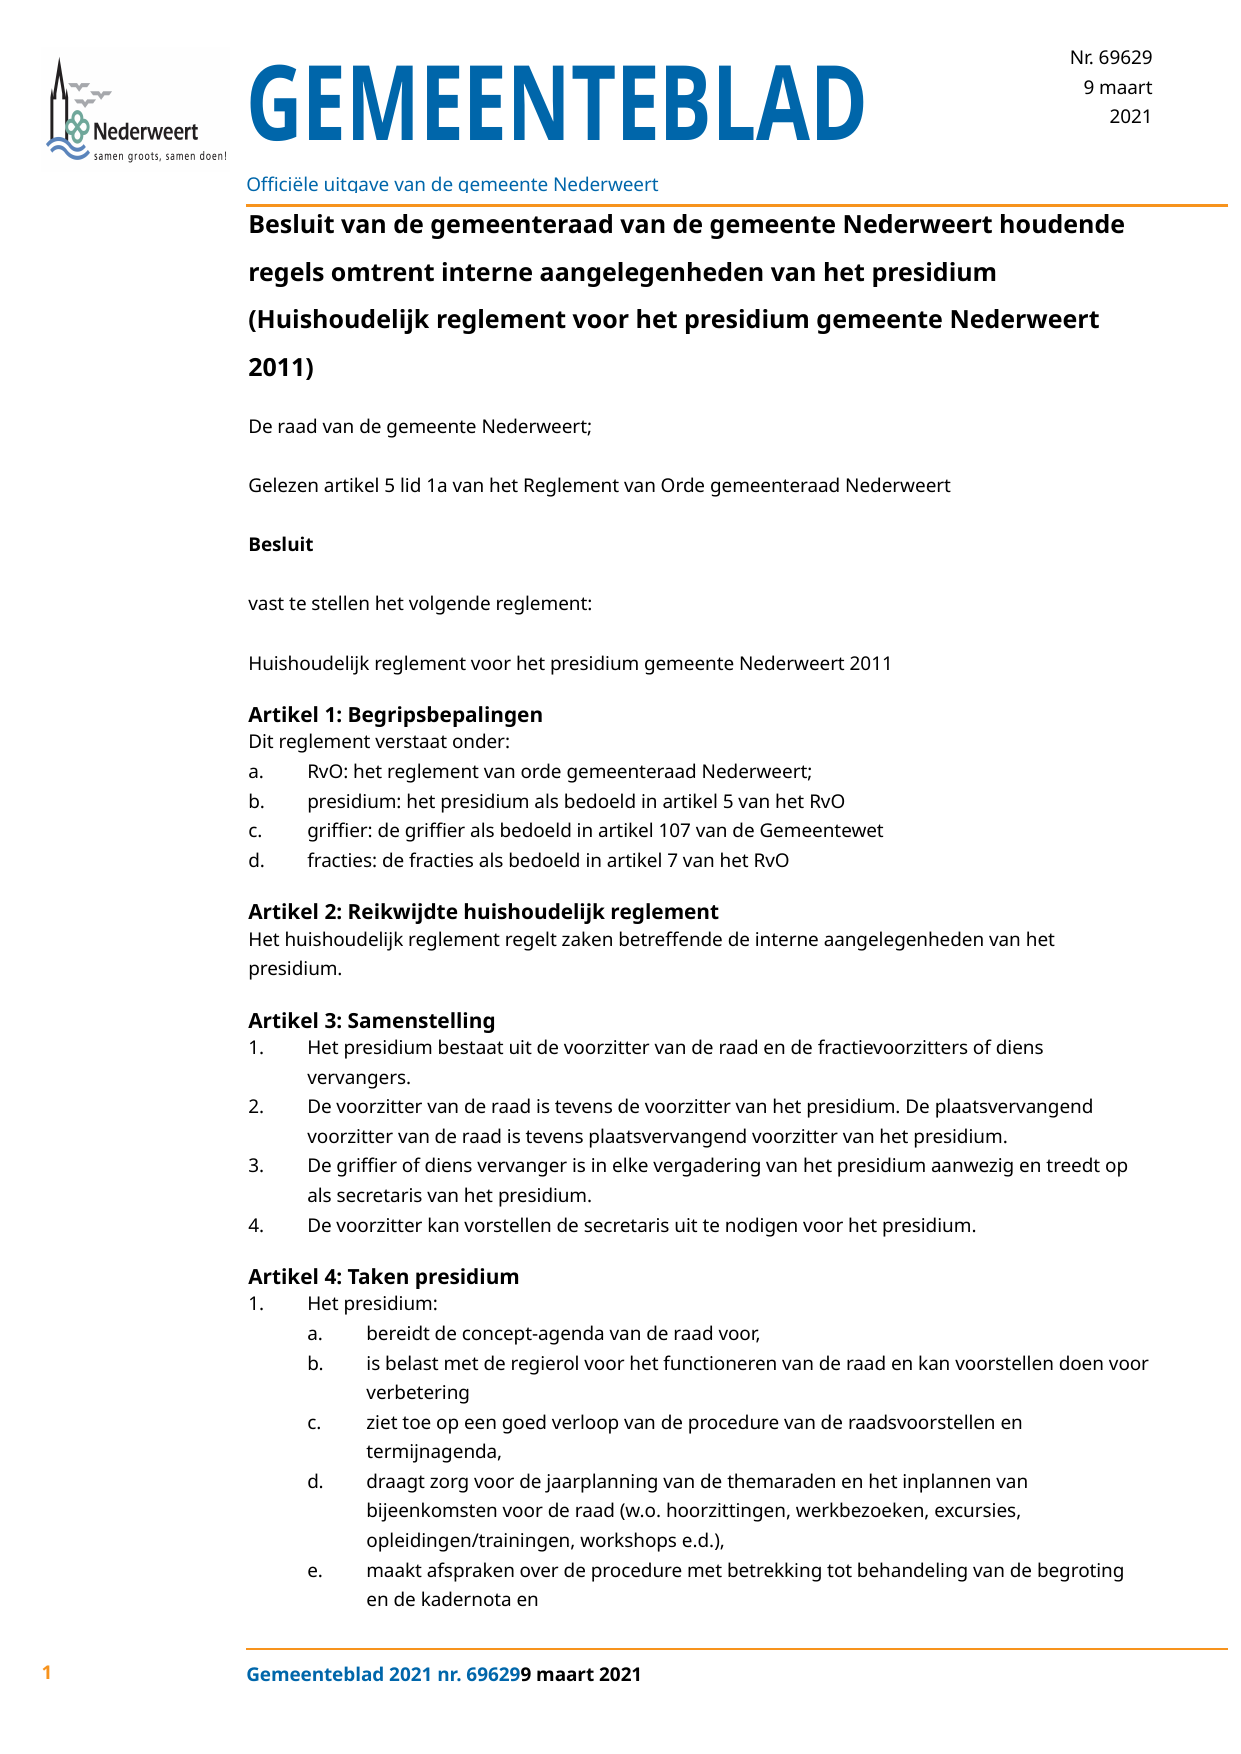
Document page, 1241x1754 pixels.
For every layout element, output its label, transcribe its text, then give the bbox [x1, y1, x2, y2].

text vast te stellen het volgende reglement: [248, 591, 1152, 616]
list ziet toe op een goed verloop van de procedure van de raadsvoorstellen en termijnagenda, [307, 1409, 1152, 1464]
list presidium: het presidium als bedoeld in artikel 5 van het RvO [248, 788, 1152, 813]
list De voorzitter kan vorstellen de secretaris uit te nodigen voor het presidium. [248, 1212, 1152, 1237]
list griffier: de griffier als bedoeld in artikel 107 van de Gemeentewet [248, 817, 1152, 843]
list fracties: de fracties als bedoeld in artikel 7 van het RvO [248, 847, 1152, 873]
list De griffier of diens vervanger is in elke vergadering van het presidium aanwezig en treedt op als secretaris van het presidium. [248, 1153, 1152, 1208]
text Huishoudelijk reglement voor het presidium gemeente Nederweert 2011 [248, 650, 1152, 676]
text Besluit van de gemeenteraad van de gemeente Nederweert houdende regels omtrent interne aangelegenheden van het presidium (Huishoudelijk reglement voor het presidium gemeente Nederweert 2011) [248, 207, 1152, 384]
list Het presidium bestaat uit de voorzitter van de raad en de fractievoorzitters of diens vervangers. [248, 1034, 1152, 1089]
list is belast met de regierol voor het functioneren van de raad en kan voorstellen doen voor verbetering [307, 1350, 1152, 1405]
list draagt zorg voor de jaarplanning van de themaraden en het inplannen van bijeenkomsten voor de raad (w.o. hoorzittingen, werkbezoeken, excursies, opleidingen/trainingen, workshops e.d.), [307, 1468, 1152, 1553]
list Het presidium: [248, 1291, 1152, 1316]
list maakt afspraken over de procedure met betrekking tot behandeling van de begroting en de kadernota en [307, 1557, 1152, 1612]
list De voorzitter van de raad is tevens de voorzitter van het presidium. De plaatsvervangend voorzitter van de raad is tevens plaatsvervangend voorzitter van het presidium. [248, 1093, 1152, 1149]
text Artikel 3: Samenstelling [248, 1006, 1152, 1034]
text De raad van de gemeente Nederweert; [248, 413, 1152, 439]
text Besluit [248, 531, 1152, 557]
list bereidt de concept-agenda van de raad voor, [307, 1320, 1152, 1346]
text Het huishoudelijk reglement regelt zaken betreffende de interne aangelegenheden van het presidium. [248, 926, 1152, 981]
text Gelezen artikel 5 lid 1a van het Reglement van Orde gemeenteraad Nederweert [248, 472, 1152, 498]
text Artikel 1: Begripsbepalingen [248, 700, 1152, 729]
list RvO: het reglement van orde gemeenteraad Nederweert; [248, 758, 1152, 784]
text Artikel 2: Reikwijdte huishoudelijk reglement [248, 897, 1152, 926]
text Artikel 4: Taken presidium [248, 1262, 1152, 1291]
picture [41, 47, 231, 172]
text Dit reglement verstaat onder: [248, 729, 1152, 754]
